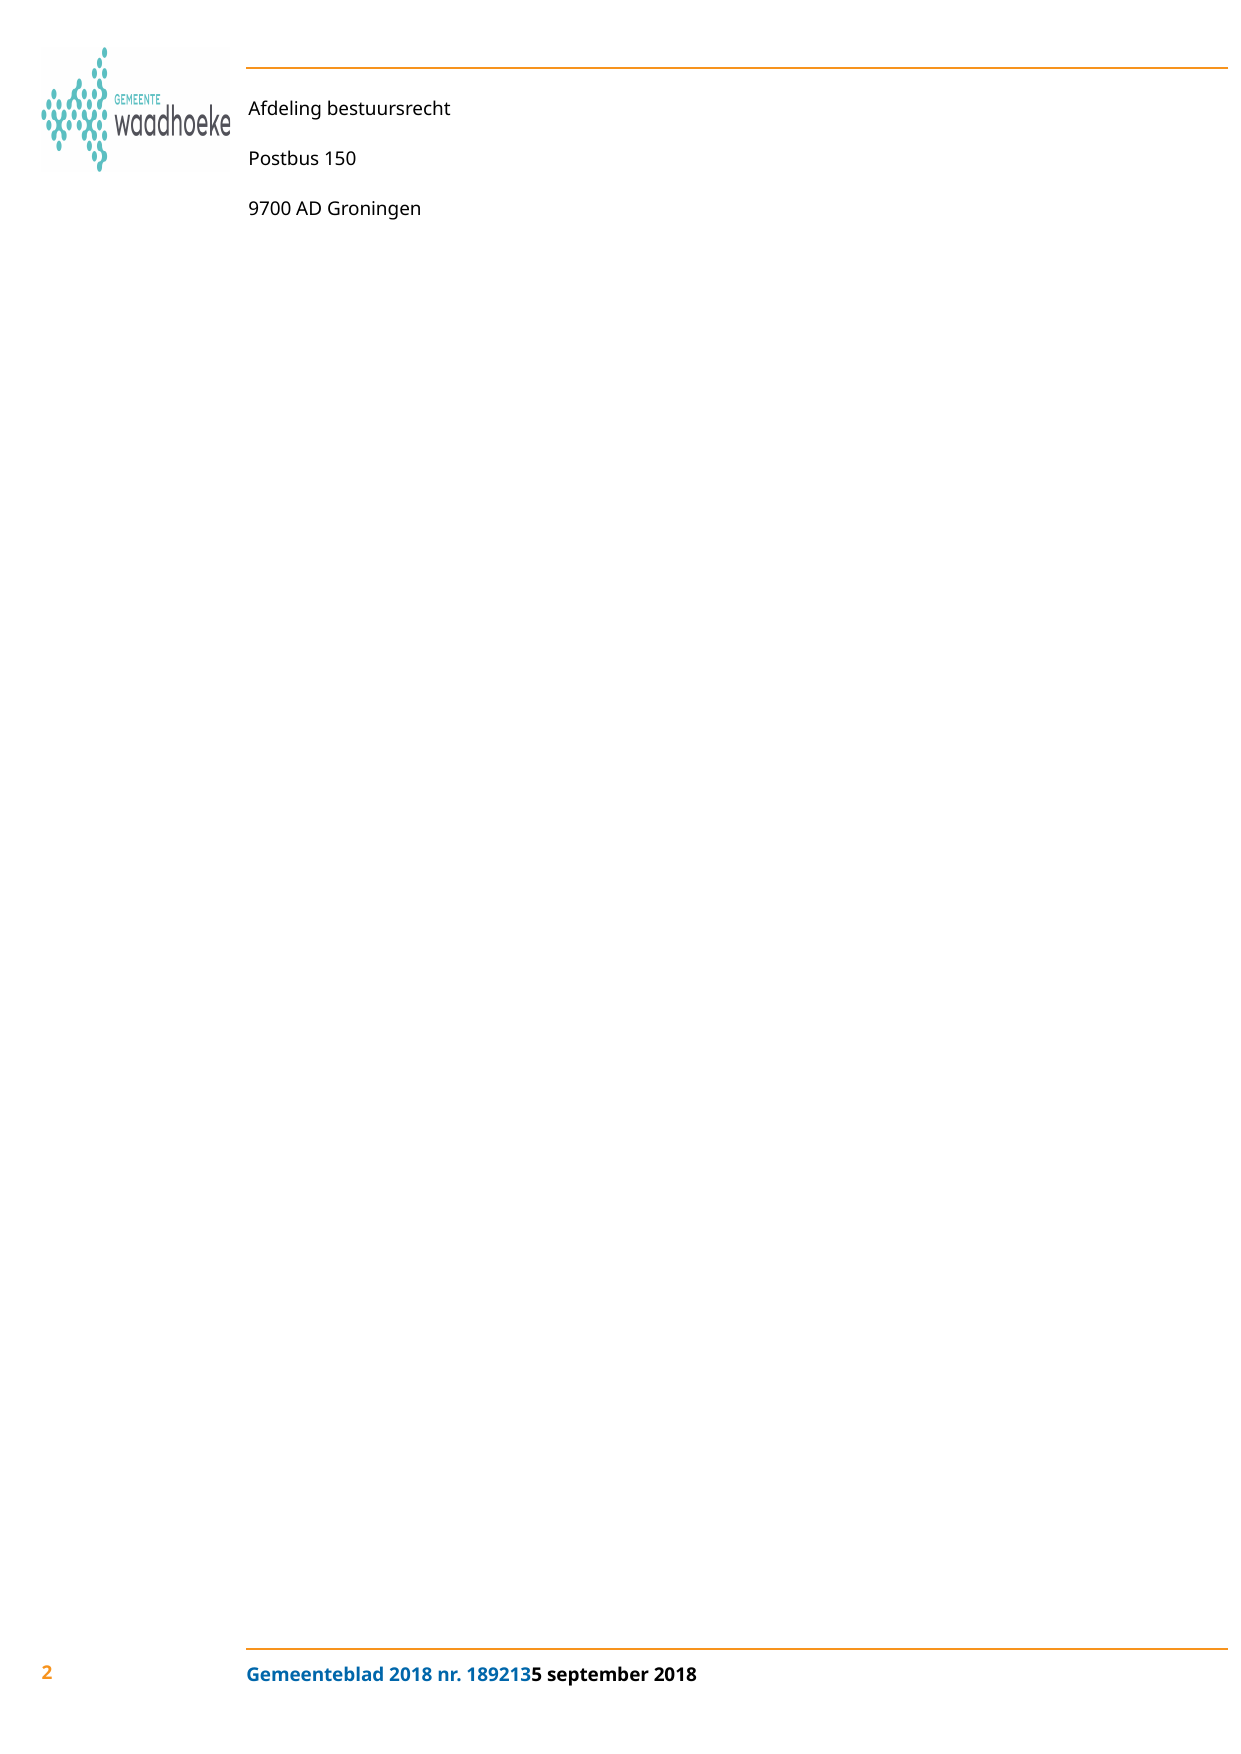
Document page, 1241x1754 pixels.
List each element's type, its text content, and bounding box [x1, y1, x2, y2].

text 9700 AD Groningen [248, 196, 1152, 221]
picture [41, 47, 231, 172]
text Afdeling bestuursrecht [248, 95, 1152, 121]
text Postbus 150 [248, 145, 1152, 171]
